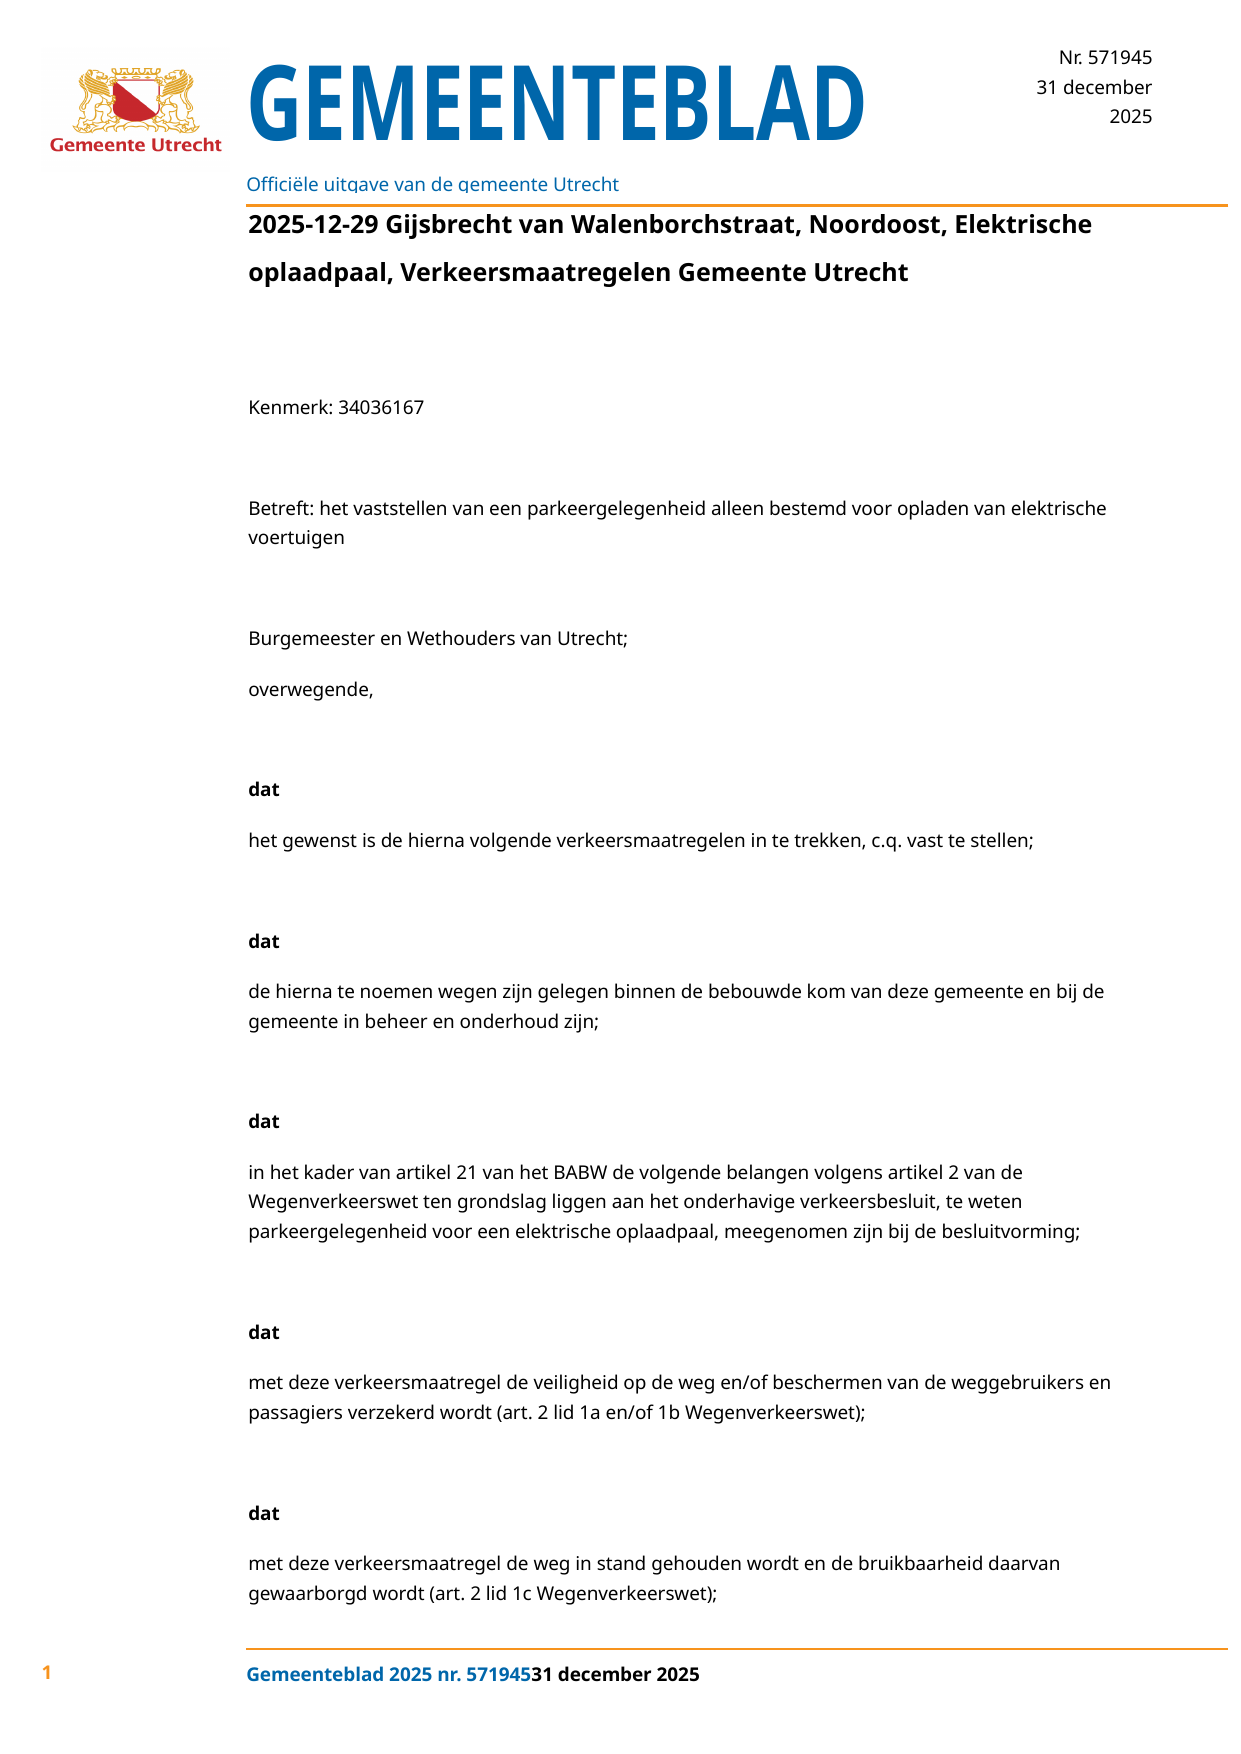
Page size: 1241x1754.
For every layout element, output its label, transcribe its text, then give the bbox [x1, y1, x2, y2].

text dat [248, 1500, 1152, 1526]
text in het kader van artikel 21 van het BABW de volgende belangen volgens artikel 2 van de Wegenverkeerswet ten grondslag liggen aan het onderhavige verkeersbesluit, te weten parkeergelegenheid voor een elektrische oplaadpaal, meegenomen zijn bij de besluitvorming; [248, 1159, 1152, 1244]
text 2025-12-29 Gijsbrecht van Walenborchstraat, Noordoost, Elektrische oplaadpaal, Verkeersmaatregelen Gemeente Utrecht [248, 207, 1152, 288]
text met deze verkeersmaatregel de veiligheid op de weg en/of beschermen van de weggebruikers en passagiers verzekerd wordt (art. 2 lid 1a en/of 1b Wegenverkeerswet); [248, 1369, 1152, 1425]
picture [41, 47, 231, 172]
text Burgemeester en Wethouders van Utrecht; [248, 625, 1152, 651]
text overwegende, [248, 676, 1152, 701]
text dat [248, 1319, 1152, 1345]
text dat [248, 777, 1152, 802]
text de hierna te noemen wegen zijn gelegen binnen de bebouwde kom van deze gemeente en bij de gemeente in beheer en onderhoud zijn; [248, 978, 1152, 1033]
text het gewenst is de hierna volgende verkeersmaatregelen in te trekken, c.q. vast te stellen; [248, 827, 1152, 853]
text met deze verkeersmaatregel de weg in stand gehouden wordt en de bruikbaarheid daarvan gewaarborgd wordt (art. 2 lid 1c Wegenverkeerswet); [248, 1550, 1152, 1606]
text Kenmerk: 34036167 [248, 394, 1152, 420]
text dat [248, 1109, 1152, 1134]
text dat [248, 928, 1152, 953]
text Betreft: het vaststellen van een parkeergelegenheid alleen bestemd voor opladen van elektrische voertuigen [248, 495, 1152, 550]
